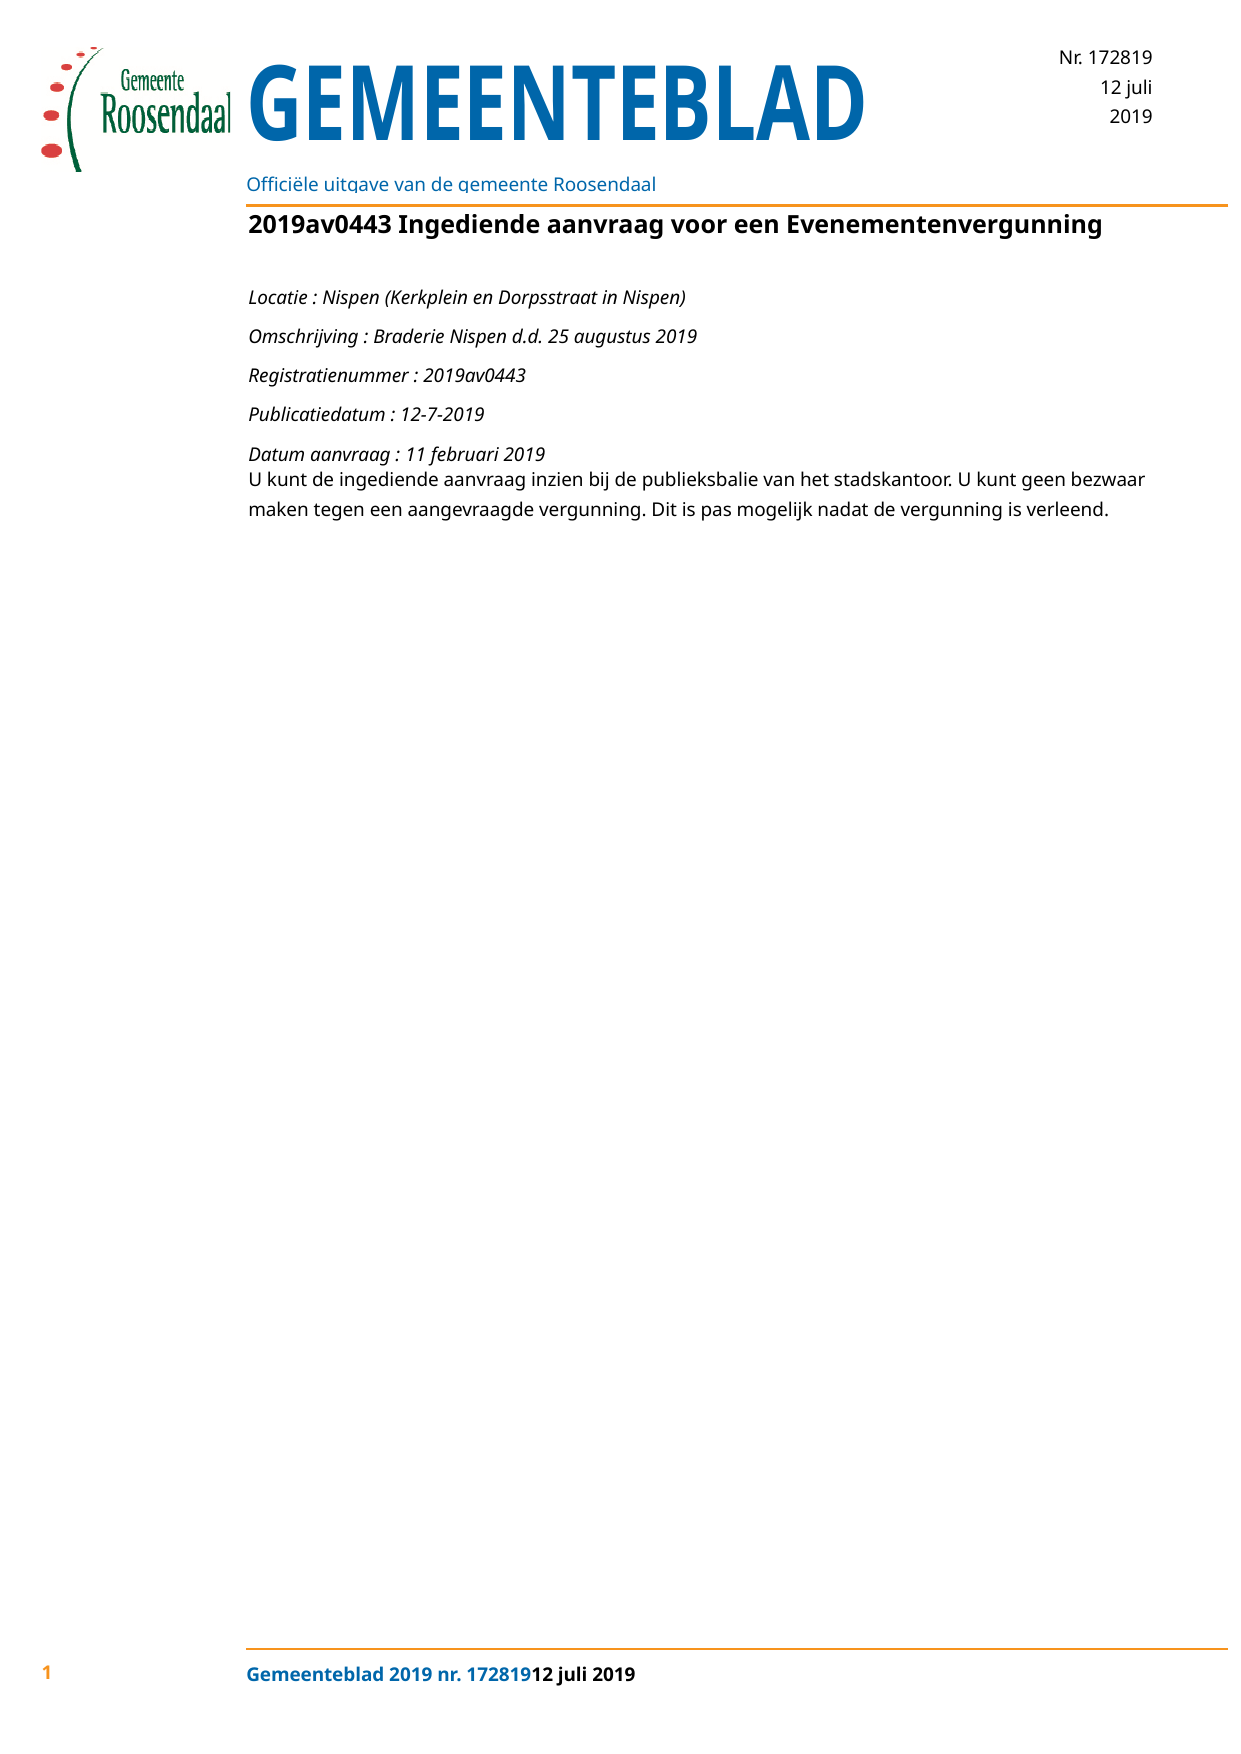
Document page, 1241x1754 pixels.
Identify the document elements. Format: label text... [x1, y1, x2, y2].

picture [41, 47, 231, 172]
text U kunt de ingediende aanvraag inzien bij de publieksbalie van het stadskantoor. U kunt geen bezwaar maken tegen een aangevraagde vergunning. Dit is pas mogelijk nadat de vergunning is verleend. [248, 467, 1152, 522]
text Omschrijving : Braderie Nispen d.d. 25 augustus 2019 [248, 323, 1152, 349]
text Datum aanvraag : 11 februari 2019 [248, 441, 1152, 467]
text Locatie : Nispen (Kerkplein en Dorpsstraat in Nispen) [248, 284, 1152, 309]
text Publicatiedatum : 12-7-2019 [248, 402, 1152, 427]
text 2019av0443 Ingediende aanvraag voor een Evenementenvergunning [248, 207, 1152, 241]
text Registratienummer : 2019av0443 [248, 362, 1152, 388]
